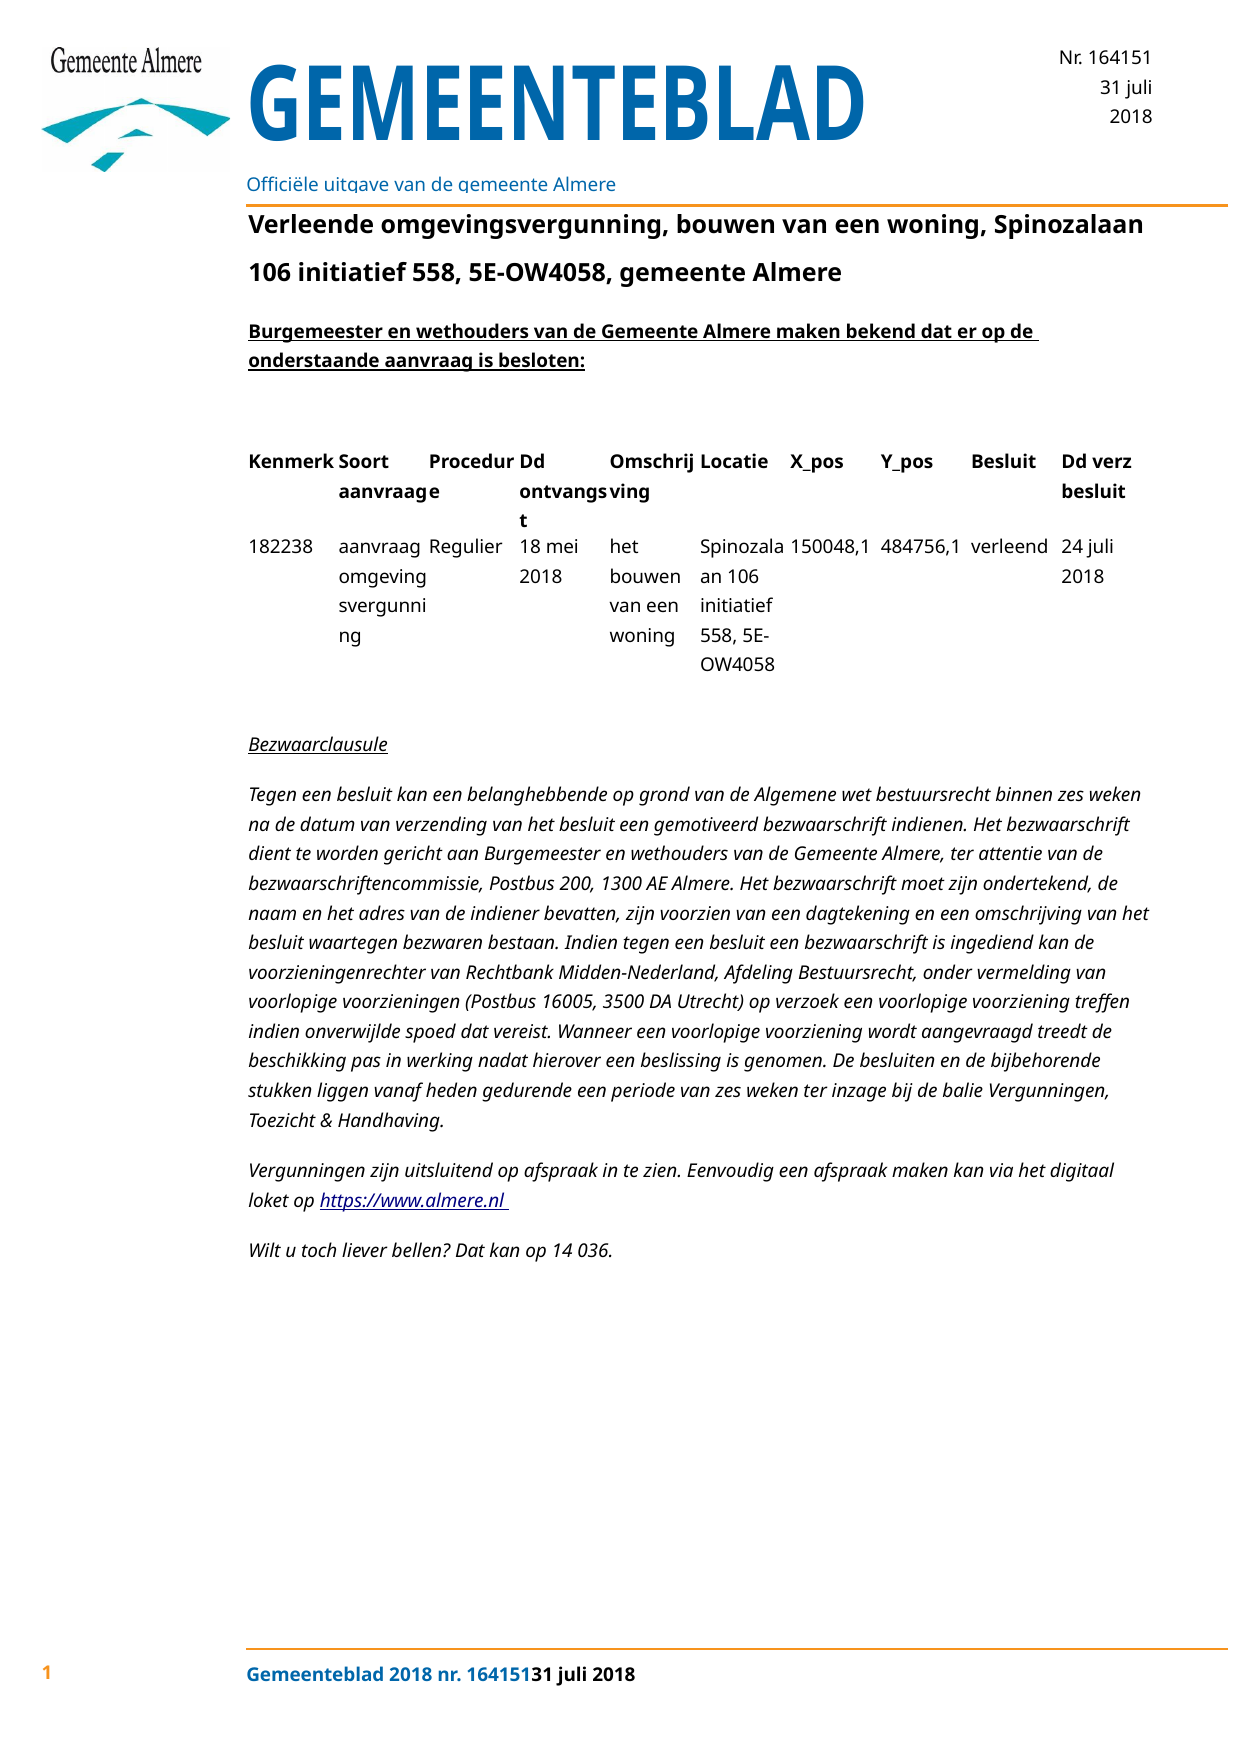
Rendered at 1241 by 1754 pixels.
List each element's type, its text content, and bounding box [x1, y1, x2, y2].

table_cell verleend [971, 533, 1061, 677]
table_cell 150048,1 [790, 533, 881, 677]
text Vergunningen zijn uitsluitend op afspraak in te zien. Eenvoudig een afspraak maken kan via het digitaal loket op https://www.almere.nl [248, 1157, 1152, 1213]
table_cell het bouwen van een woning [609, 533, 700, 677]
table_cell 24 juli 2018 [1061, 533, 1152, 677]
text Bezwaarclausule [248, 731, 1152, 757]
table_header Locatie [700, 449, 790, 533]
table_header Dd ontvangst [519, 449, 609, 533]
text Tegen een besluit kan een belanghebbende op grond van de Algemene wet bestuursrecht binnen zes weken na de datum van verzending van het besluit een gemotiveerd bezwaarschrift indienen. Het bezwaarschrift dient te worden gericht aan Burgemeester en wethouders van de Gemeente Almere, ter attentie van de bezwaarschriftencommissie, Postbus 200, 1300 AE Almere. Het bezwaarschrift moet zijn ondertekend, de naam en het adres van de indiener bevatten, zijn voorzien van een dagtekening en een omschrijving van het besluit waartegen bezwaren bestaan. Indien tegen een besluit een bezwaarschrift is ingediend kan de voorzieningenrechter van Rechtbank Midden-Nederland, Afdeling Bestuursrecht, onder vermelding van voorlopige voorzieningen (Postbus 16005, 3500 DA Utrecht) op verzoek een voorlopige voorziening treffen indien onverwijlde spoed dat vereist. Wanneer een voorlopige voorziening wordt aangevraagd treedt de beschikking pas in werking nadat hierover een beslissing is genomen. De besluiten en de bijbehorende stukken liggen vanaf heden gedurende een periode van zes weken ter inzage bij de balie Vergunningen, Toezicht & Handhaving. [248, 781, 1152, 1133]
table_header Kenmerk [248, 449, 338, 533]
table_header Y_pos [881, 449, 971, 533]
table_cell aanvraag omgevingsvergunning [338, 533, 429, 677]
text Wilt u toch liever bellen? Dat kan op 14 036. [248, 1237, 1152, 1263]
table_header Soort aanvraag [338, 449, 429, 533]
table_cell Spinozalaan 106 initiatief 558, 5E-OW4058 [700, 533, 790, 677]
picture [41, 47, 231, 172]
table_cell 484756,1 [881, 533, 971, 677]
text Burgemeester en wethouders van de Gemeente Almere maken bekend dat er op de onderstaande aanvraag is besloten: [248, 318, 1152, 373]
table_cell 182238 [248, 533, 338, 677]
table_header Besluit [971, 449, 1061, 533]
table_header X_pos [790, 449, 881, 533]
table_header Procedure [429, 449, 519, 533]
table_cell Regulier [429, 533, 519, 677]
table_cell 18 mei 2018 [519, 533, 609, 677]
table_header Dd verz besluit [1061, 449, 1152, 533]
table_header Omschrijving [609, 449, 700, 533]
text Verleende omgevingsvergunning, bouwen van een woning, Spinozalaan 106 initiatief 558, 5E-OW4058, gemeente Almere [248, 207, 1152, 288]
